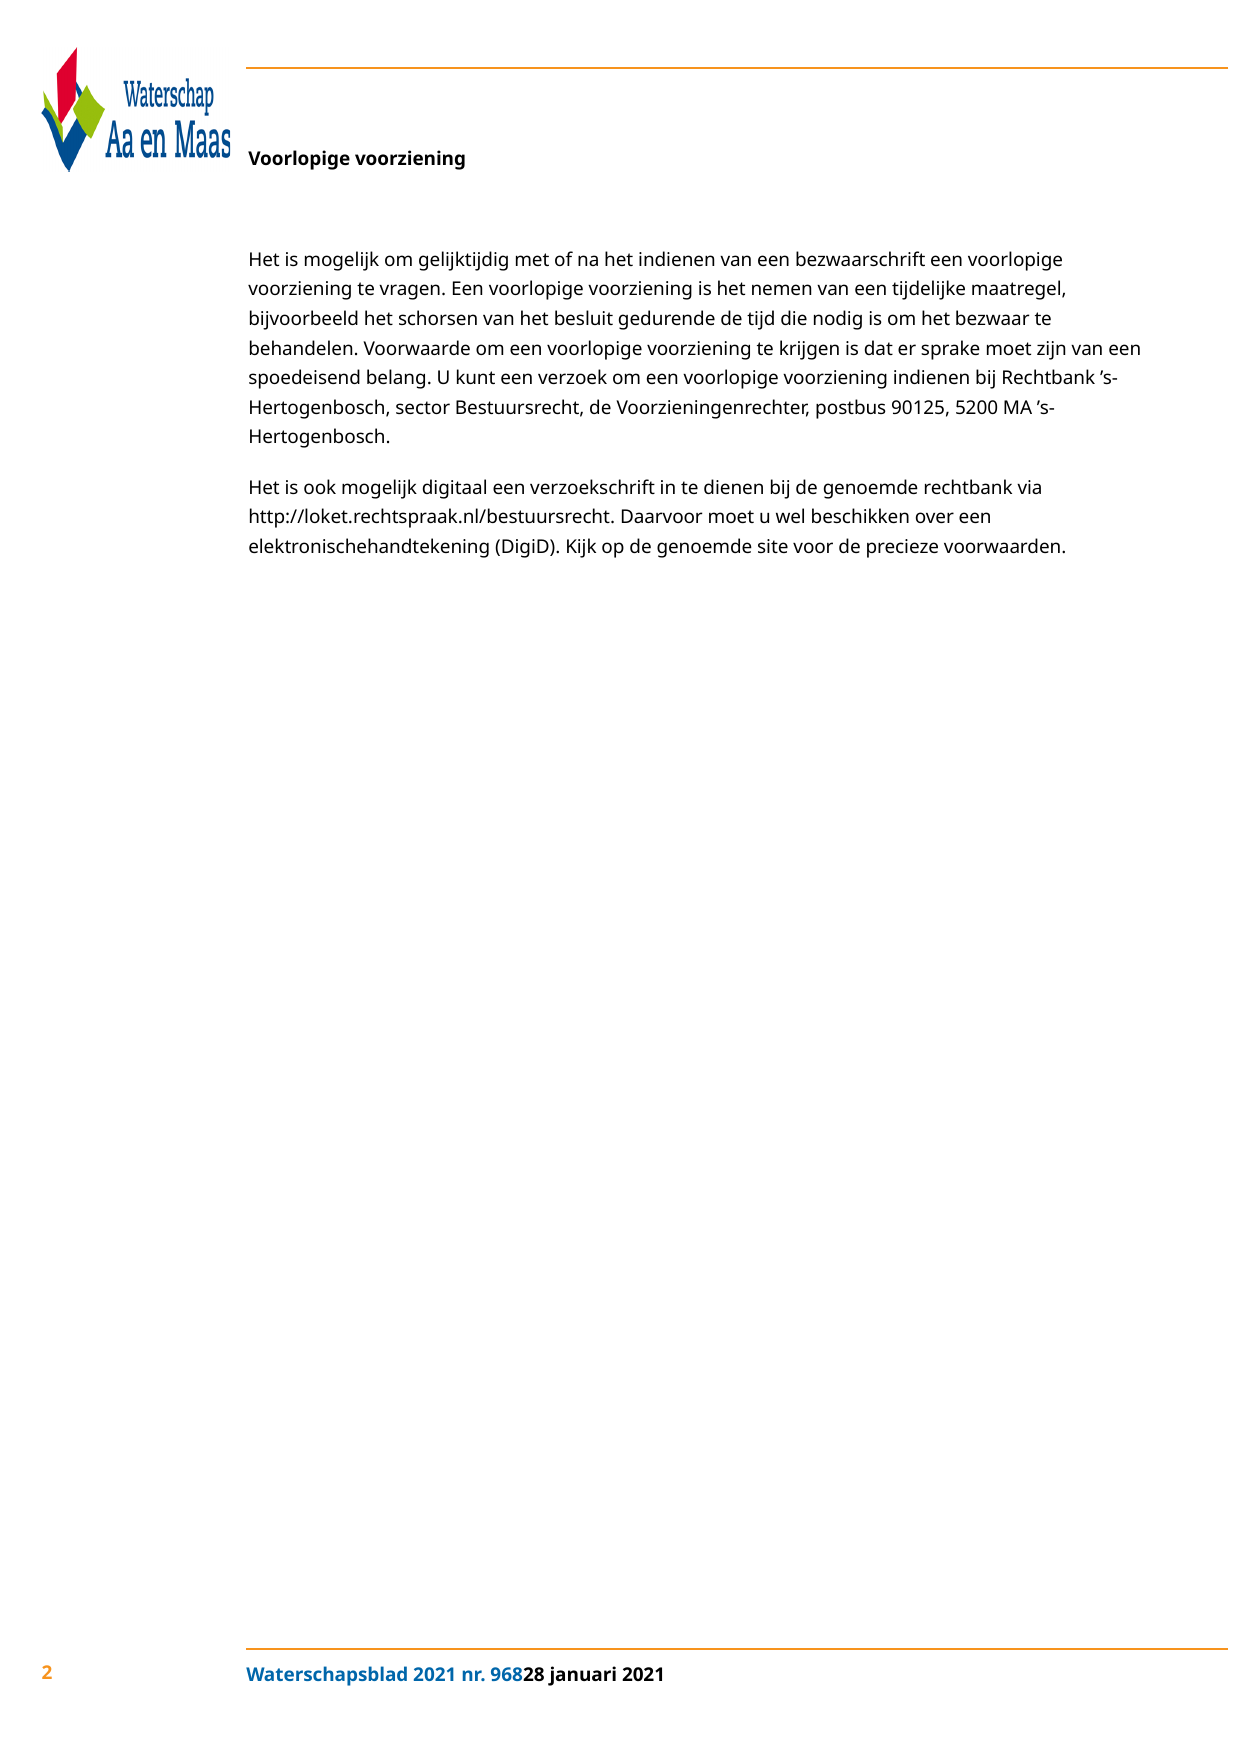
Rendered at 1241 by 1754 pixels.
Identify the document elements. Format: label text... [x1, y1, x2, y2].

text Voorlopige voorziening [248, 145, 1152, 171]
text Het is mogelijk om gelijktijdig met of na het indienen van een bezwaarschrift een voorlopige voorziening te vragen. Een voorlopige voorziening is het nemen van een tijdelijke maatregel, bijvoorbeeld het schorsen van het besluit gedurende de tijd die nodig is om het bezwaar te behandelen. Voorwaarde om een voorlopige voorziening te krijgen is dat er sprake moet zijn van een spoedeisend belang. U kunt een verzoek om een voorlopige voorziening indienen bij Rechtbank ’s-Hertogenbosch, sector Bestuursrecht, de Voorzieningenrechter, postbus 90125, 5200 MA ’s-Hertogenbosch. [248, 246, 1152, 449]
text Het is ook mogelijk digitaal een verzoekschrift in te dienen bij de genoemde rechtbank via http://loket.rechtspraak.nl/bestuursrecht. Daarvoor moet u wel beschikken over een elektronischehandtekening (DigiD). Kijk op de genoemde site voor de precieze voorwaarden. [248, 474, 1152, 559]
picture [41, 47, 231, 172]
